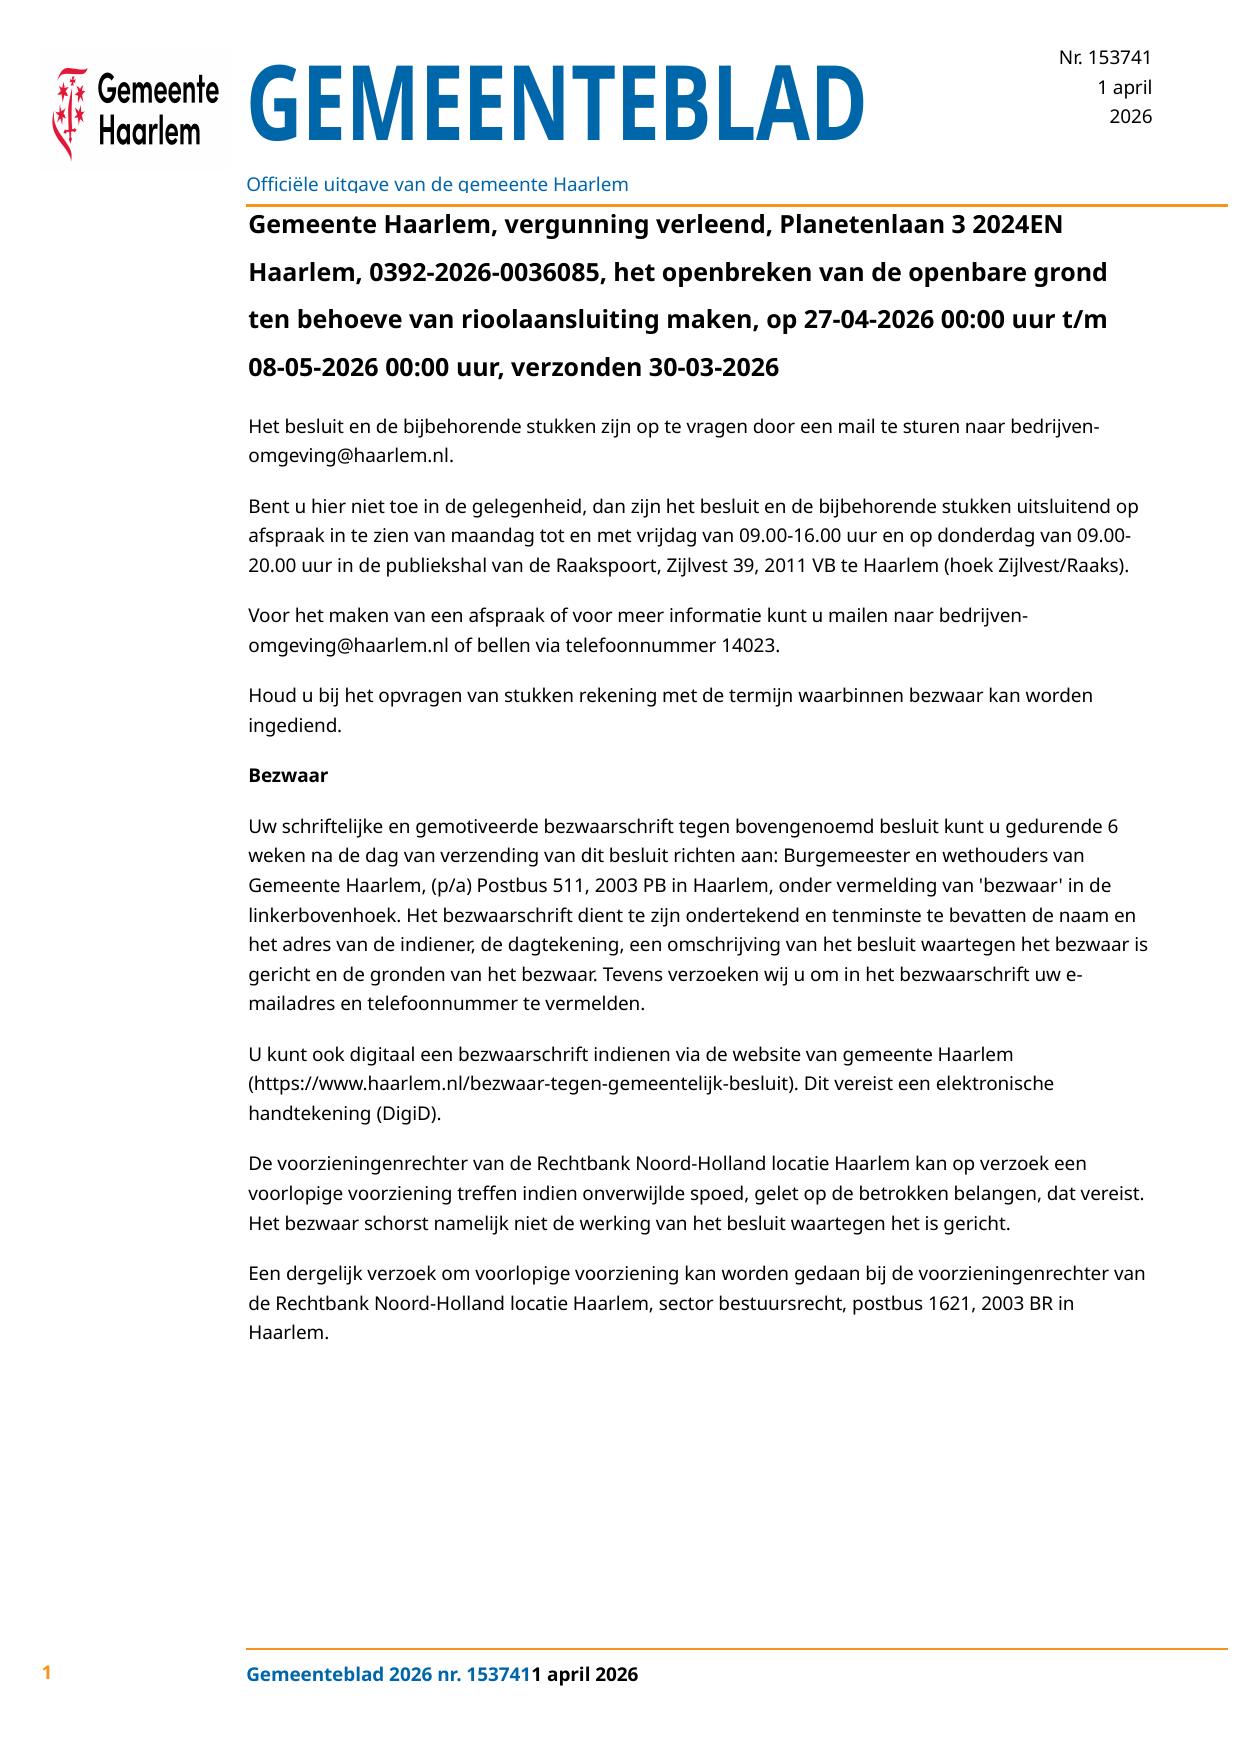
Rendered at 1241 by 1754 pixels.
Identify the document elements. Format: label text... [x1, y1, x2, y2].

text Uw schriftelijke en gemotiveerde bezwaarschrift tegen bovengenoemd besluit kunt u gedurende 6 weken na de dag van verzending van dit besluit richten aan: Burgemeester en wethouders van Gemeente Haarlem, (p/a) Postbus 511, 2003 PB in Haarlem, onder vermelding van 'bezwaar' in de linkerbovenhoek. Het bezwaarschrift dient te zijn ondertekend en tenminste te bevatten de naam en het adres van de indiener, de dagtekening, een omschrijving van het besluit waartegen het bezwaar is gericht en de gronden van het bezwaar. Tevens verzoeken wij u om in het bezwaarschrift uw e-mailadres en telefoonnummer te vermelden. [248, 813, 1152, 1016]
text U kunt ook digitaal een bezwaarschrift indienen via de website van gemeente Haarlem (https://www.haarlem.nl/bezwaar-tegen-gemeentelijk-besluit). Dit vereist een elektronische handtekening (DigiD). [248, 1041, 1152, 1126]
text Bezwaar [248, 763, 1152, 788]
text Een dergelijk verzoek om voorlopige voorziening kan worden gedaan bij de voorzieningenrechter van de Rechtbank Noord-Holland locatie Haarlem, sector bestuursrecht, postbus 1621, 2003 BR in Haarlem. [248, 1260, 1152, 1345]
text Het besluit en de bijbehorende stukken zijn op te vragen door een mail te sturen naar bedrijven-omgeving@haarlem.nl. [248, 413, 1152, 468]
text De voorzieningenrechter van de Rechtbank Noord-Holland locatie Haarlem kan op verzoek een voorlopige voorziening treffen indien onverwijlde spoed, gelet op de betrokken belangen, dat vereist. Het bezwaar schorst namelijk niet de werking van het besluit waartegen het is gericht. [248, 1151, 1152, 1236]
text Voor het maken van een afspraak of voor meer informatie kunt u mailen naar bedrijven-omgeving@haarlem.nl of bellen via telefoonnummer 14023. [248, 603, 1152, 658]
text Houd u bij het opvragen van stukken rekening met de termijn waarbinnen bezwaar kan worden ingediend. [248, 683, 1152, 738]
picture [41, 47, 231, 172]
text Gemeente Haarlem, vergunning verleend, Planetenlaan 3 2024EN Haarlem, 0392-2026-0036085, het openbreken van de openbare grond ten behoeve van rioolaansluiting maken, op 27-04-2026 00:00 uur t/m 08-05-2026 00:00 uur, verzonden 30-03-2026 [248, 207, 1152, 384]
text Bent u hier niet toe in de gelegenheid, dan zijn het besluit en de bijbehorende stukken uitsluitend op afspraak in te zien van maandag tot en met vrijdag van 09.00-16.00 uur en op donderdag van 09.00-20.00 uur in de publiekshal van de Raakspoort, Zijlvest 39, 2011 VB te Haarlem (hoek Zijlvest/Raaks). [248, 493, 1152, 578]
